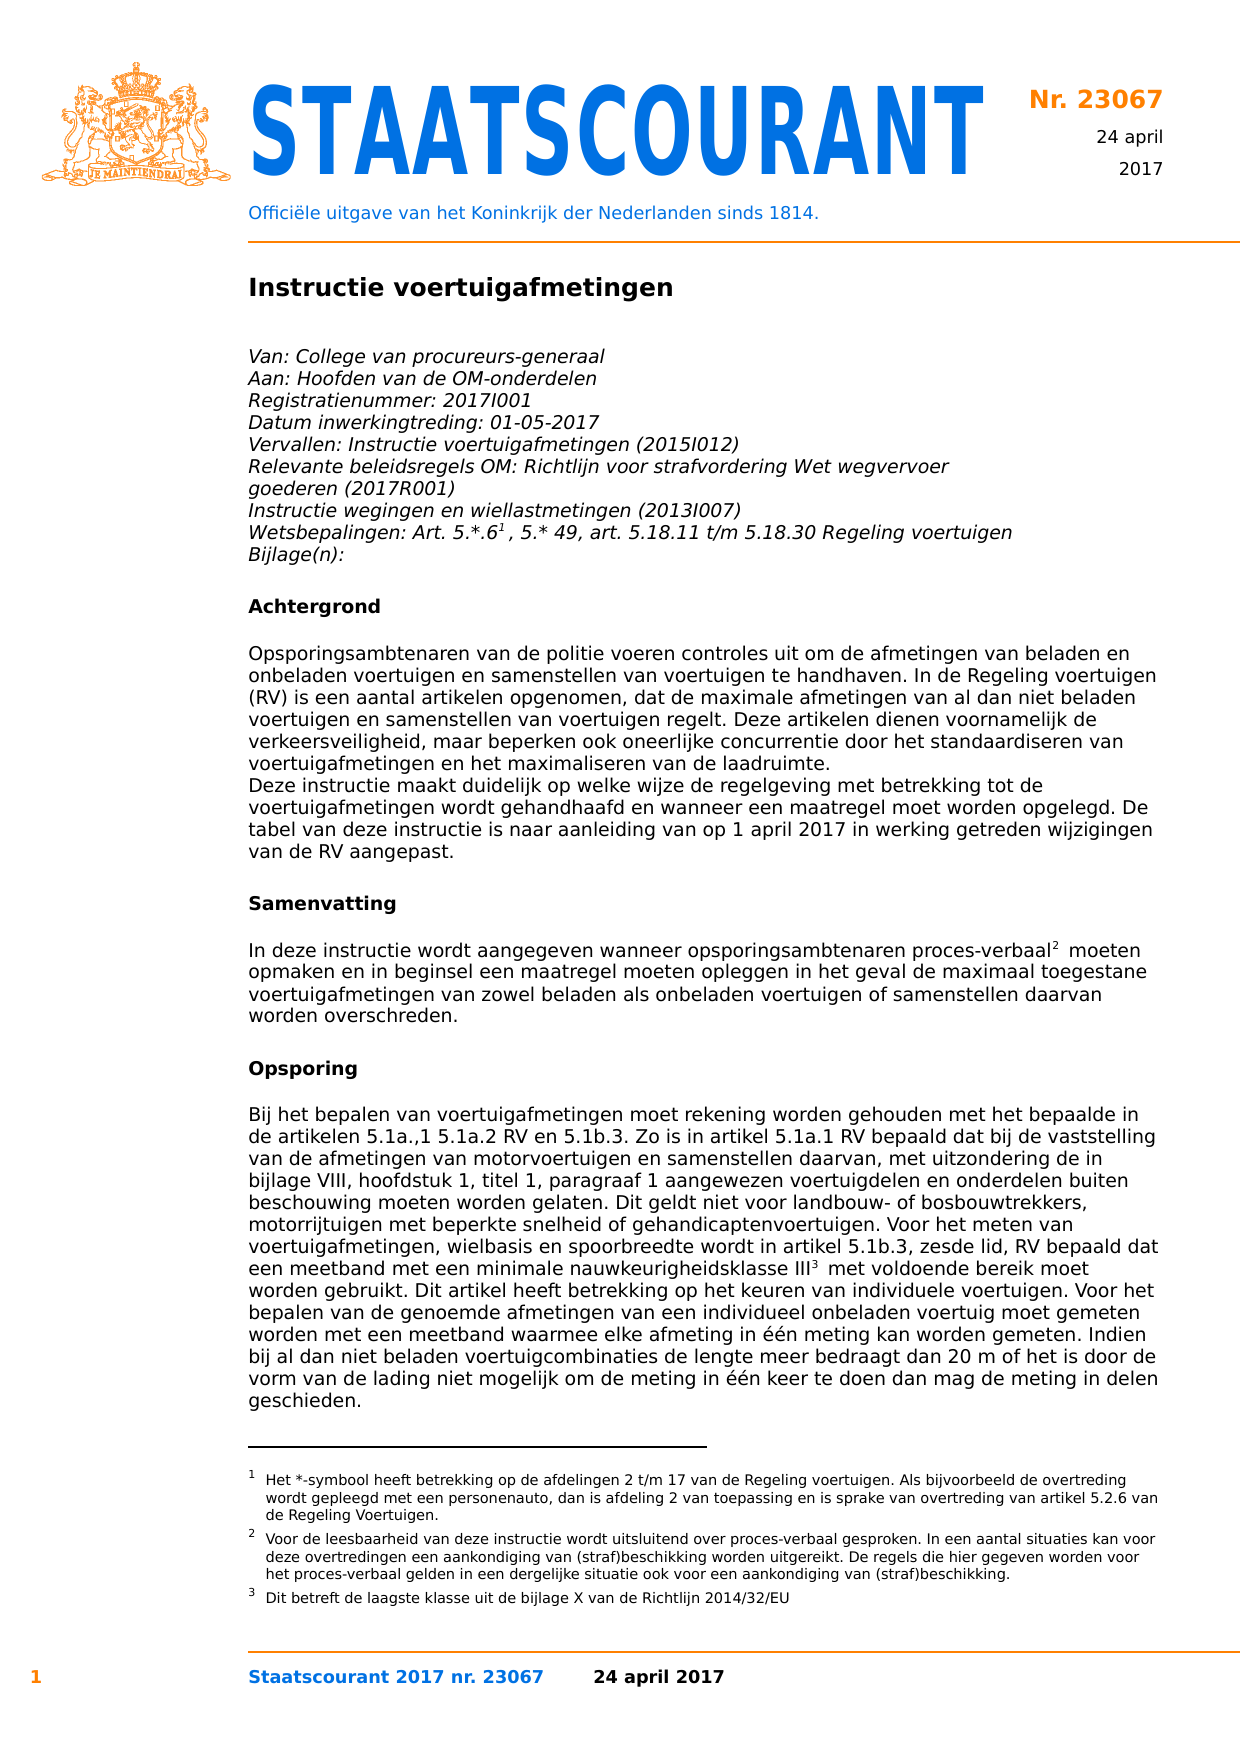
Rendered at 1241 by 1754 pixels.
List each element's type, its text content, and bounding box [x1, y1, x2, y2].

table_header [25, 62, 248, 241]
table_cell 2017 [998, 153, 1240, 203]
text Bijlage(n): [248, 544, 1163, 566]
table_cell Officiële uitgave van het Koninkrijk der Nederlanden sinds 1814. [248, 203, 1240, 241]
text Dit betreft de laagste klasse uit de bijlage X van de Richtlijn 2014/32/EU [248, 1586, 1163, 1608]
subtitle Samenvatting [248, 892, 1163, 914]
subtitle Achtergrond [248, 596, 1163, 618]
text Het *-symbool heeft betrekking op de afdelingen 2 t/m 17 van de Regeling voertuigen. Als bijvoorbeeld de overtreding wordt gepleegd met een personenauto, dan is afdeling 2 van toepassing en is sprake van overtreding van artikel 5.2.6 van de Regeling Voertuigen. [248, 1468, 1163, 1524]
picture [41, 62, 231, 186]
table_cell 24 april [998, 121, 1240, 153]
subtitle Opsporing [248, 1057, 1163, 1079]
text Relevante beleidsregels OM: Richtlijn voor strafvordering Wet wegvervoer [248, 456, 1163, 478]
text Aan: Hoofden van de OM-onderdelen [248, 368, 1163, 390]
text Datum inwerkingtreding: 01-05-2017 [248, 412, 1163, 434]
text Deze instructie maakt duidelijk op welke wijze de regelgeving met betrekking tot de voertuigafmetingen wordt gehandhaafd en wanneer een maatregel moet worden opgelegd. De tabel van deze instructie is naar aanleiding van op 1 april 2017 in werking getreden wijzigingen van de RV aangepast. [248, 774, 1163, 862]
table_header Nr. 23067 [998, 62, 1240, 121]
text Vervallen: Instructie voertuigafmetingen (2015I012) [248, 434, 1163, 456]
text Wetsbepalingen: Art. 5.*.6, 5.* 49, art. 5.18.11 t/m 5.18.30 Regeling voertuigen [248, 522, 1163, 544]
text Instructie wegingen en wiellastmetingen (2013I007) [248, 500, 1163, 522]
text goederen (2017R001) [248, 478, 1163, 500]
table_header STAATSCOURANT [248, 62, 998, 203]
text Van: College van procureurs-generaal [248, 346, 1163, 368]
text Voor de leesbaarheid van deze instructie wordt uitsluitend over proces-verbaal gesproken. In een aantal situaties kan voor deze overtredingen een aankondiging van (straf)beschikking worden uitgereikt. De regels die hier gegeven worden voor het proces-verbaal gelden in een dergelijke situatie ook voor een aankondiging van (straf)beschikking. [248, 1527, 1163, 1583]
text In deze instructie wordt aangegeven wanneer opsporingsambtenaren proces-verbaal moeten opmaken en in beginsel een maatregel moeten opleggen in het geval de maximaal toegestane voertuigafmetingen van zowel beladen als onbeladen voertuigen of samenstellen daarvan worden overschreden. [248, 939, 1163, 1027]
subtitle Instructie voertuigafmetingen [248, 273, 1163, 302]
text Opsporingsambtenaren van de politie voeren controles uit om de afmetingen van beladen en onbeladen voertuigen en samenstellen van voertuigen te handhaven. In de Regeling voertuigen (RV) is een aantal artikelen opgenomen, dat de maximale afmetingen van al dan niet beladen voertuigen en samenstellen van voertuigen regelt. Deze artikelen dienen voornamelijk de verkeersveiligheid, maar beperken ook oneerlijke concurrentie door het standaardiseren van voertuigafmetingen en het maximaliseren van de laadruimte. [248, 643, 1163, 774]
text Bij het bepalen van voertuigafmetingen moet rekening worden gehouden met het bepaalde in de artikelen 5.1a.,1 5.1a.2 RV en 5.1b.3. Zo is in artikel 5.1a.1 RV bepaald dat bij de vaststelling van de afmetingen van motorvoertuigen en samenstellen daarvan, met uitzondering de in bijlage VIII, hoofdstuk 1, titel 1, paragraaf 1 aangewezen voertuigdelen en onderdelen buiten beschouwing moeten worden gelaten. Dit geldt niet voor landbouw- of bosbouwtrekkers, motorrijtuigen met beperkte snelheid of gehandicaptenvoertuigen. Voor het meten van voertuigafmetingen, wielbasis en spoorbreedte wordt in artikel 5.1b.3, zesde lid, RV bepaald dat een meetband met een minimale nauwkeurigheidsklasse III met voldoende bereik moet worden gebruikt. Dit artikel heeft betrekking op het keuren van individuele voertuigen. Voor het bepalen van de genoemde afmetingen van een individueel onbeladen voertuig moet gemeten worden met een meetband waarmee elke afmeting in één meting kan worden gemeten. Indien bij al dan niet beladen voertuigcombinaties de lengte meer bedraagt dan 20 m of het is door de vorm van de lading niet mogelijk om de meting in één keer te doen dan mag de meting in delen geschieden. [248, 1104, 1163, 1412]
text Registratienummer: 2017I001 [248, 390, 1163, 412]
